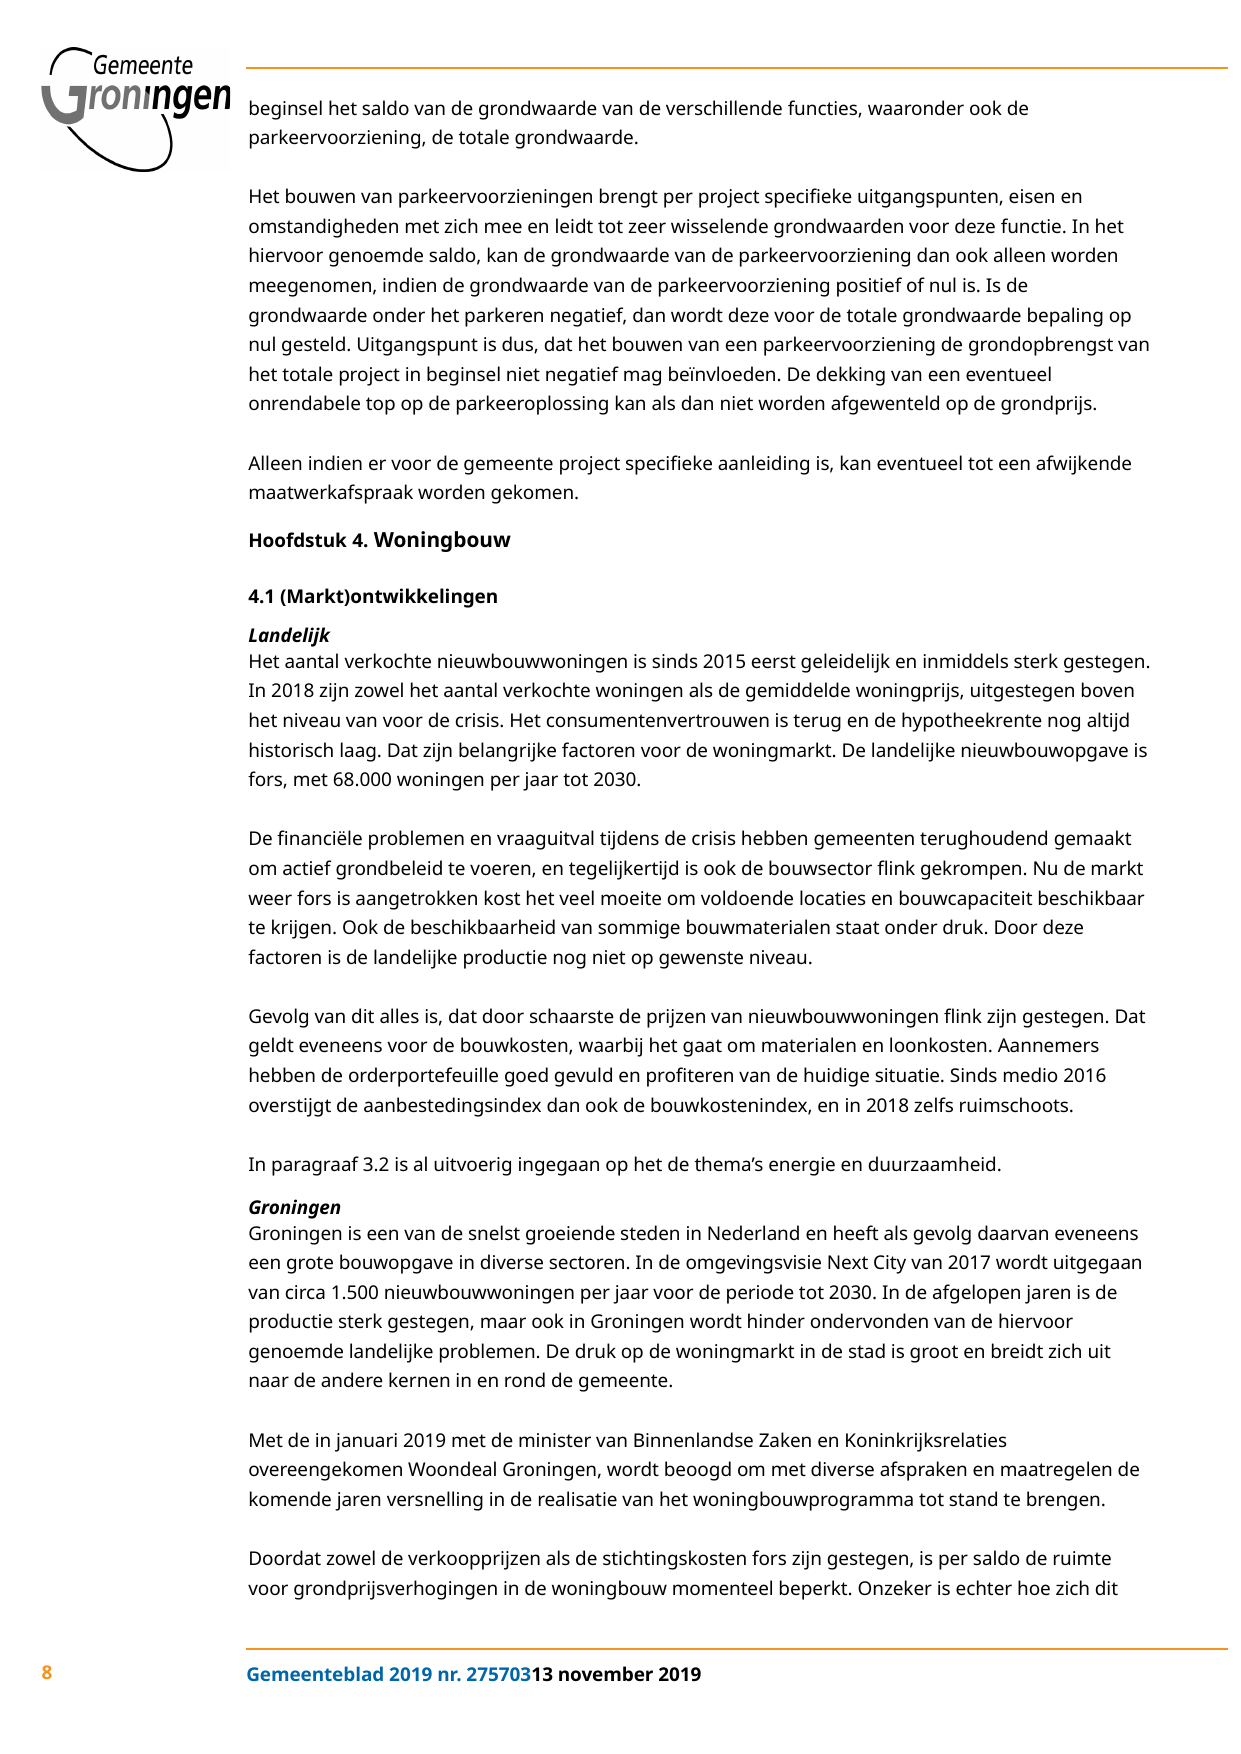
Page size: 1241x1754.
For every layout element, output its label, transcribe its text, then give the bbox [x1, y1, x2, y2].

text 4.1 (Markt)ontwikkelingen [248, 583, 1152, 609]
text Hoofdstuk 4. Woningbouw [248, 525, 1152, 553]
text Alleen indien er voor de gemeente project specifieke aanleiding is, kan eventueel tot een afwijkende maatwerkafspraak worden gekomen. [248, 450, 1152, 505]
text Het bouwen van parkeervoorzieningen brengt per project specifieke uitgangspunten, eisen en omstandigheden met zich mee en leidt tot zeer wisselende grondwaarden voor deze functie. In het hiervoor genoemde saldo, kan de grondwaarde van de parkeervoorziening dan ook alleen worden meegenomen, indien de grondwaarde van de parkeervoorziening positief of nul is. Is de grondwaarde onder het parkeren negatief, dan wordt deze voor de totale grondwaarde bepaling op nul gesteld. Uitgangspunt is dus, dat het bouwen van een parkeervoorziening de grondopbrengst van het totale project in beginsel niet negatief mag beïnvloeden. De dekking van een eventueel onrendabele top op de parkeeroplossing kan als dan niet worden afgewenteld op de grondprijs. [248, 183, 1152, 416]
text De financiële problemen en vraaguitval tijdens de crisis hebben gemeenten terughoudend gemaakt om actief grondbeleid te voeren, en tegelijkertijd is ook de bouwsector flink gekrompen. Nu de markt weer fors is aangetrokken kost het veel moeite om voldoende locaties en bouwcapaciteit beschikbaar te krijgen. Ook de beschikbaarheid van sommige bouwmaterialen staat onder druk. Door deze factoren is de landelijke productie nog niet op gewenste niveau. [248, 826, 1152, 969]
text Groningen [248, 1194, 1152, 1220]
text Met de in januari 2019 met de minister van Binnenlandse Zaken en Koninkrijksrelaties overeengekomen Woondeal Groningen, wordt beoogd om met diverse afspraken en maatregelen de komende jaren versnelling in de realisatie van het woningbouwprogramma tot stand te brengen. [248, 1427, 1152, 1512]
text Groningen is een van de snelst groeiende steden in Nederland en heeft als gevolg daarvan eveneens een grote bouwopgave in diverse sectoren. In de omgevingsvisie Next City van 2017 wordt uitgegaan van circa 1.500 nieuwbouwwoningen per jaar voor de periode tot 2030. In de afgelopen jaren is de productie sterk gestegen, maar ook in Groningen wordt hinder ondervonden van de hiervoor genoemde landelijke problemen. De druk op de woningmarkt in de stad is groot en breidt zich uit naar de andere kernen in en rond de gemeente. [248, 1220, 1152, 1393]
text Doordat zowel de verkoopprijzen als de stichtingskosten fors zijn gestegen, is per saldo de ruimte voor grondprijsverhogingen in de woningbouw momenteel beperkt. Onzeker is echter hoe zich dit [248, 1545, 1152, 1601]
picture [41, 47, 231, 172]
text Landelijk [248, 622, 1152, 648]
text beginsel het saldo van de grondwaarde van de verschillende functies, waaronder ook de parkeervoorziening, de totale grondwaarde. [248, 95, 1152, 150]
text In paragraaf 3.2 is al uitvoerig ingegaan op het de thema’s energie en duurzaamheid. [248, 1151, 1152, 1177]
text Het aantal verkochte nieuwbouwwoningen is sinds 2015 eerst geleidelijk en inmiddels sterk gestegen. In 2018 zijn zowel het aantal verkochte woningen als de gemiddelde woningprijs, uitgestegen boven het niveau van voor de crisis. Het consumentenvertrouwen is terug en de hypotheekrente nog altijd historisch laag. Dat zijn belangrijke factoren voor de woningmarkt. De landelijke nieuwbouwopgave is fors, met 68.000 woningen per jaar tot 2030. [248, 648, 1152, 792]
text Gevolg van dit alles is, dat door schaarste de prijzen van nieuwbouwwoningen flink zijn gestegen. Dat geldt eveneens voor de bouwkosten, waarbij het gaat om materialen en loonkosten. Aannemers hebben de orderportefeuille goed gevuld en profiteren van de huidige situatie. Sinds medio 2016 overstijgt de aanbestedingsindex dan ook de bouwkostenindex, en in 2018 zelfs ruimschoots. [248, 1003, 1152, 1117]
